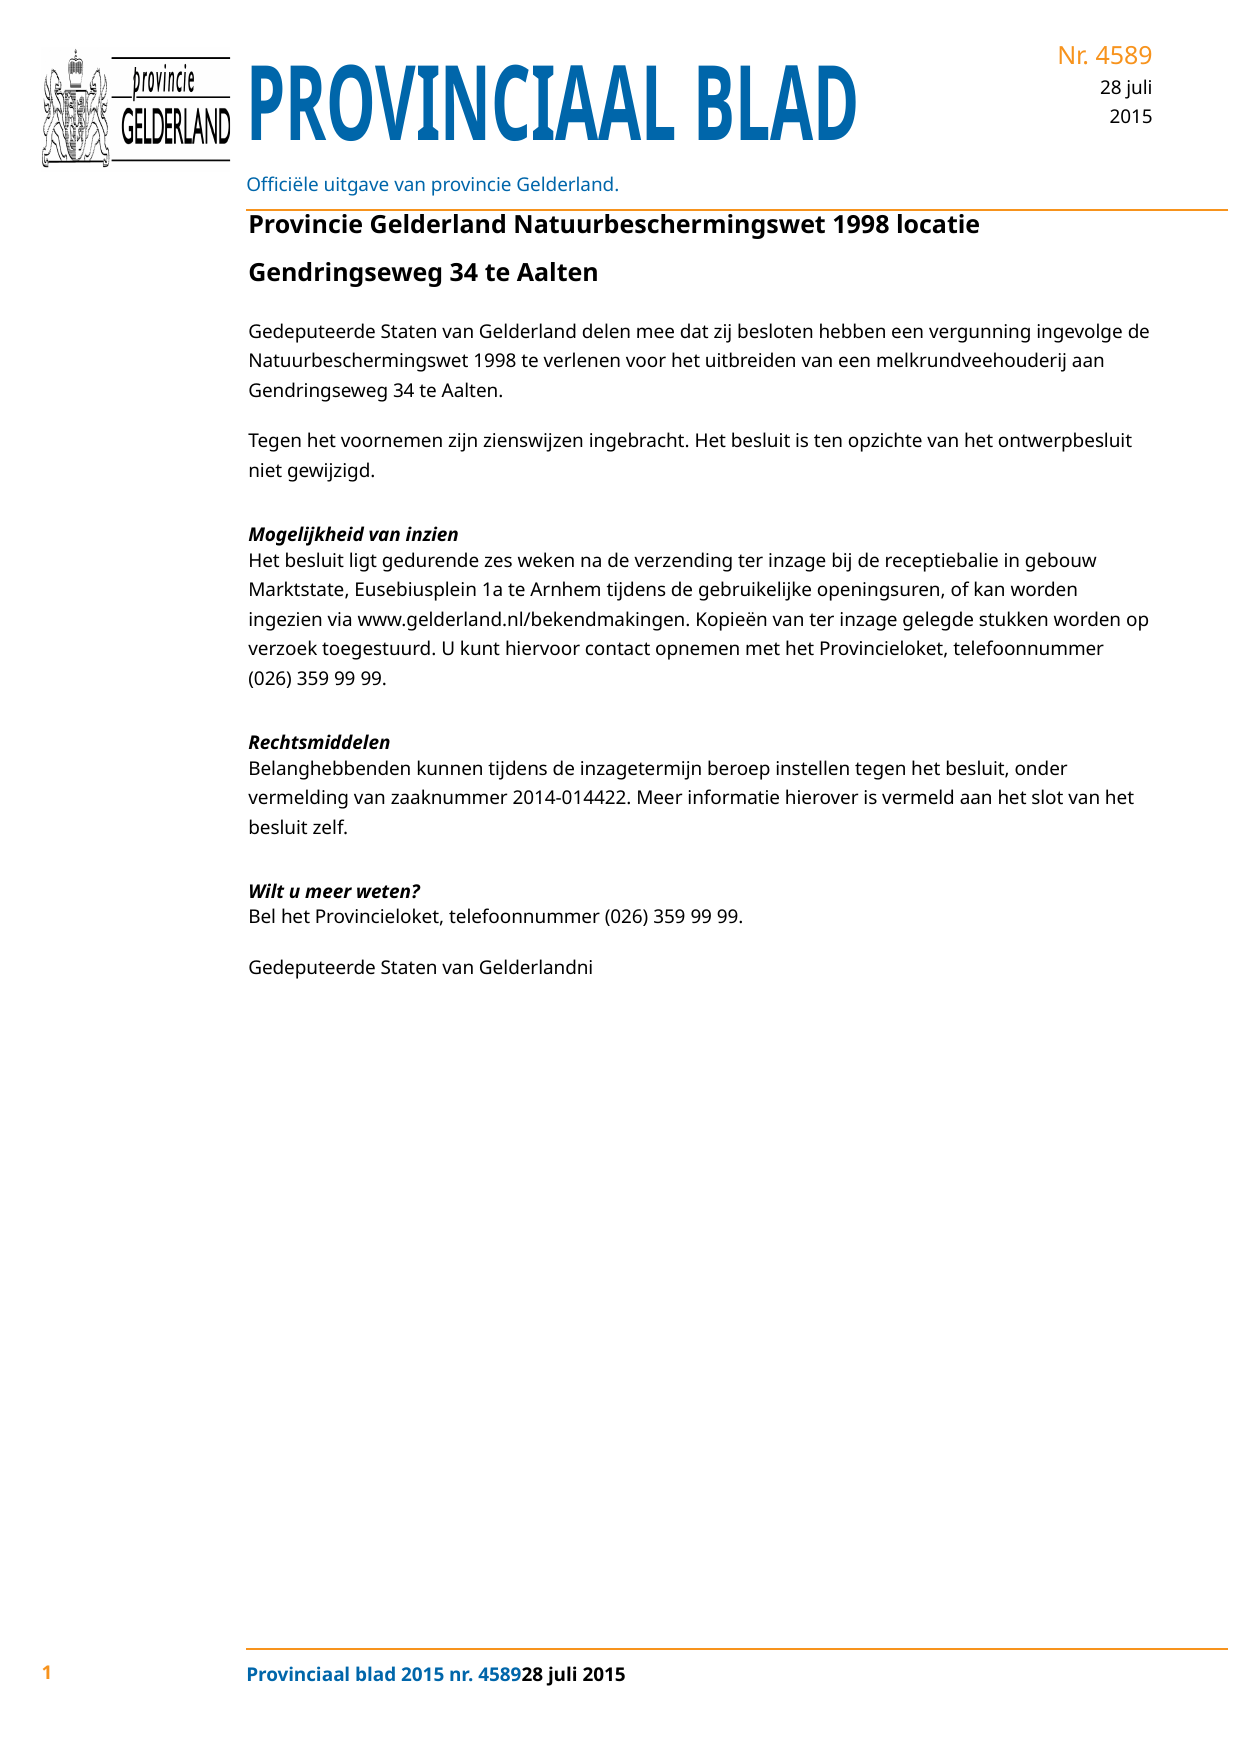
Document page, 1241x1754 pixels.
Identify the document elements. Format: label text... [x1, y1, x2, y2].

picture [41, 47, 231, 172]
text Gedeputeerde Staten van Gelderland delen mee dat zij besloten hebben een vergunning ingevolge de Natuurbeschermingswet 1998 te verlenen voor het uitbreiden van een melkrundveehouderij aan Gendringseweg 34 te Aalten. [248, 318, 1152, 403]
text Gedeputeerde Staten van Gelderlandni [248, 954, 1152, 980]
text Rechtsmiddelen [248, 729, 1152, 755]
text Mogelijkheid van inzien [248, 521, 1152, 547]
text Belanghebbenden kunnen tijdens de inzagetermijn beroep instellen tegen het besluit, onder vermelding van zaaknummer 2014-014422. Meer informatie hierover is vermeld aan het slot van het besluit zelf. [248, 755, 1152, 840]
text Provincie Gelderland Natuurbeschermingswet 1998 locatie Gendringseweg 34 te Aalten [248, 211, 1152, 288]
text Wilt u meer weten? [248, 878, 1152, 904]
text Bel het Provincieloket, telefoonnummer (026) 359 99 99. [248, 904, 1152, 929]
text Tegen het voornemen zijn zienswijzen ingebracht. Het besluit is ten opzichte van het ontwerpbesluit niet gewijzigd. [248, 427, 1152, 483]
text Het besluit ligt gedurende zes weken na de verzending ter inzage bij de receptiebalie in gebouw Marktstate, Eusebiusplein 1a te Arnhem tijdens de gebruikelijke openingsuren, of kan worden ingezien via www.gelderland.nl/bekendmakingen. Kopieën van ter inzage gelegde stukken worden op verzoek toegestuurd. U kunt hiervoor contact opnemen met het Provincieloket, telefoonnummer (026) 359 99 99. [248, 547, 1152, 691]
